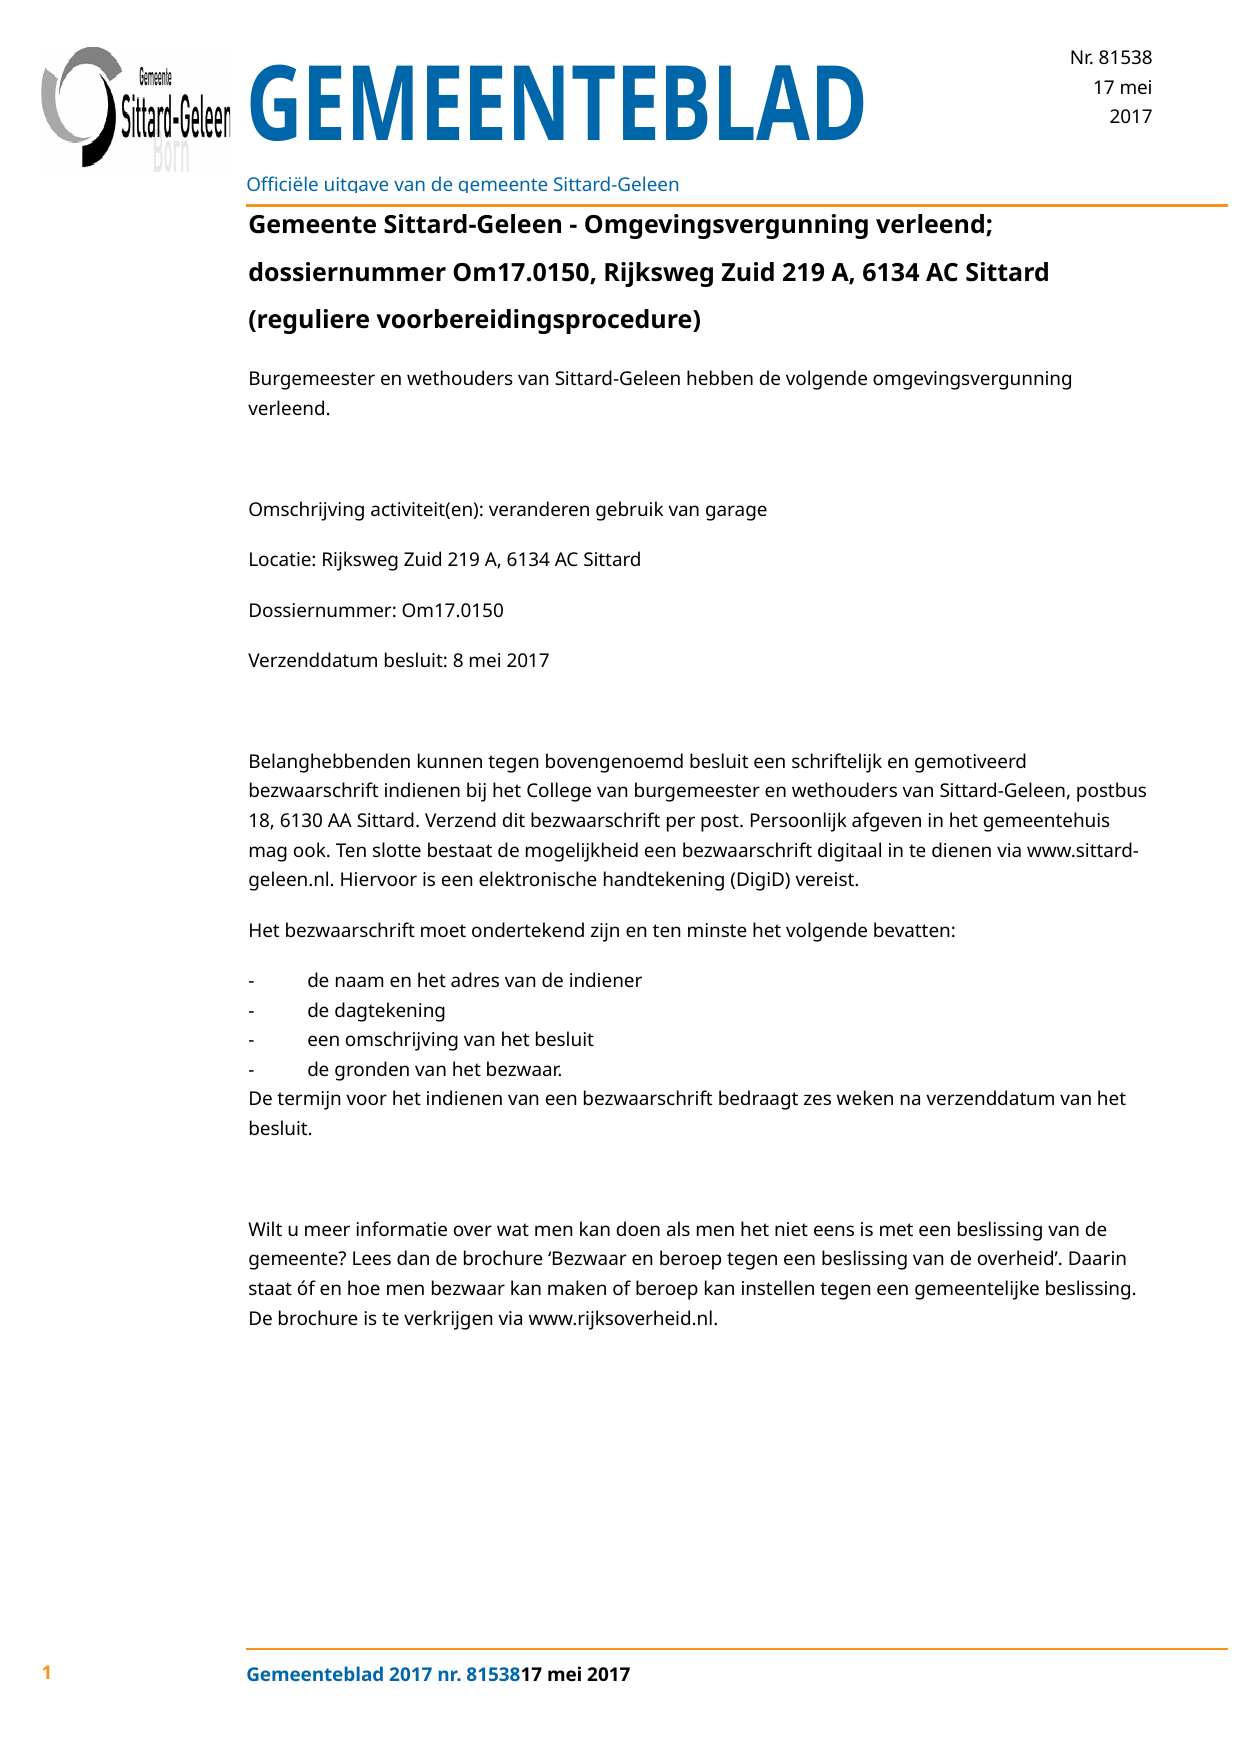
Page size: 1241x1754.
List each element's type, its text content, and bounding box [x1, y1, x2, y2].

list de naam en het adres van de indiener [248, 967, 1152, 993]
text Verzenddatum besluit: 8 mei 2017 [248, 647, 1152, 673]
text Wilt u meer informatie over wat men kan doen als men het niet eens is met een beslissing van de gemeente? Lees dan de brochure ‘Bezwaar en beroep tegen een beslissing van de overheid’. Daarin staat óf en hoe men bezwaar kan maken of beroep kan instellen tegen een gemeentelijke beslissing. De brochure is te verkrijgen via www.rijksoverheid.nl. [248, 1216, 1152, 1330]
text Omschrijving activiteit(en): veranderen gebruik van garage [248, 496, 1152, 522]
text Belanghebbenden kunnen tegen bovengenoemd besluit een schriftelijk en gemotiveerd bezwaarschrift indienen bij het College van burgemeester en wethouders van Sittard-Geleen, postbus 18, 6130 AA Sittard. Verzend dit bezwaarschrift per post. Persoonlijk afgeven in het gemeentehuis mag ook. Ten slotte bestaat de mogelijkheid een bezwaarschrift digitaal in te dienen via www.sittard-geleen.nl. Hiervoor is een elektronische handtekening (DigiD) vereist. [248, 748, 1152, 892]
text De termijn voor het indienen van een bezwaarschrift bedraagt zes weken na verzenddatum van het besluit. [248, 1086, 1152, 1141]
text Gemeente Sittard-Geleen - Omgevingsvergunning verleend; dossiernummer Om17.0150, Rijksweg Zuid 219 A, 6134 AC Sittard (reguliere voorbereidingsprocedure) [248, 207, 1152, 336]
picture [41, 47, 231, 172]
list een omschrijving van het besluit [248, 1026, 1152, 1052]
text Dossiernummer: Om17.0150 [248, 597, 1152, 622]
text Locatie: Rijksweg Zuid 219 A, 6134 AC Sittard [248, 546, 1152, 572]
text Burgemeester en wethouders van Sittard-Geleen hebben de volgende omgevingsvergunning verleend. [248, 366, 1152, 421]
text Het bezwaarschrift moet ondertekend zijn en ten minste het volgende bevatten: [248, 917, 1152, 942]
list de gronden van het bezwaar. [248, 1056, 1152, 1082]
list de dagtekening [248, 997, 1152, 1022]
